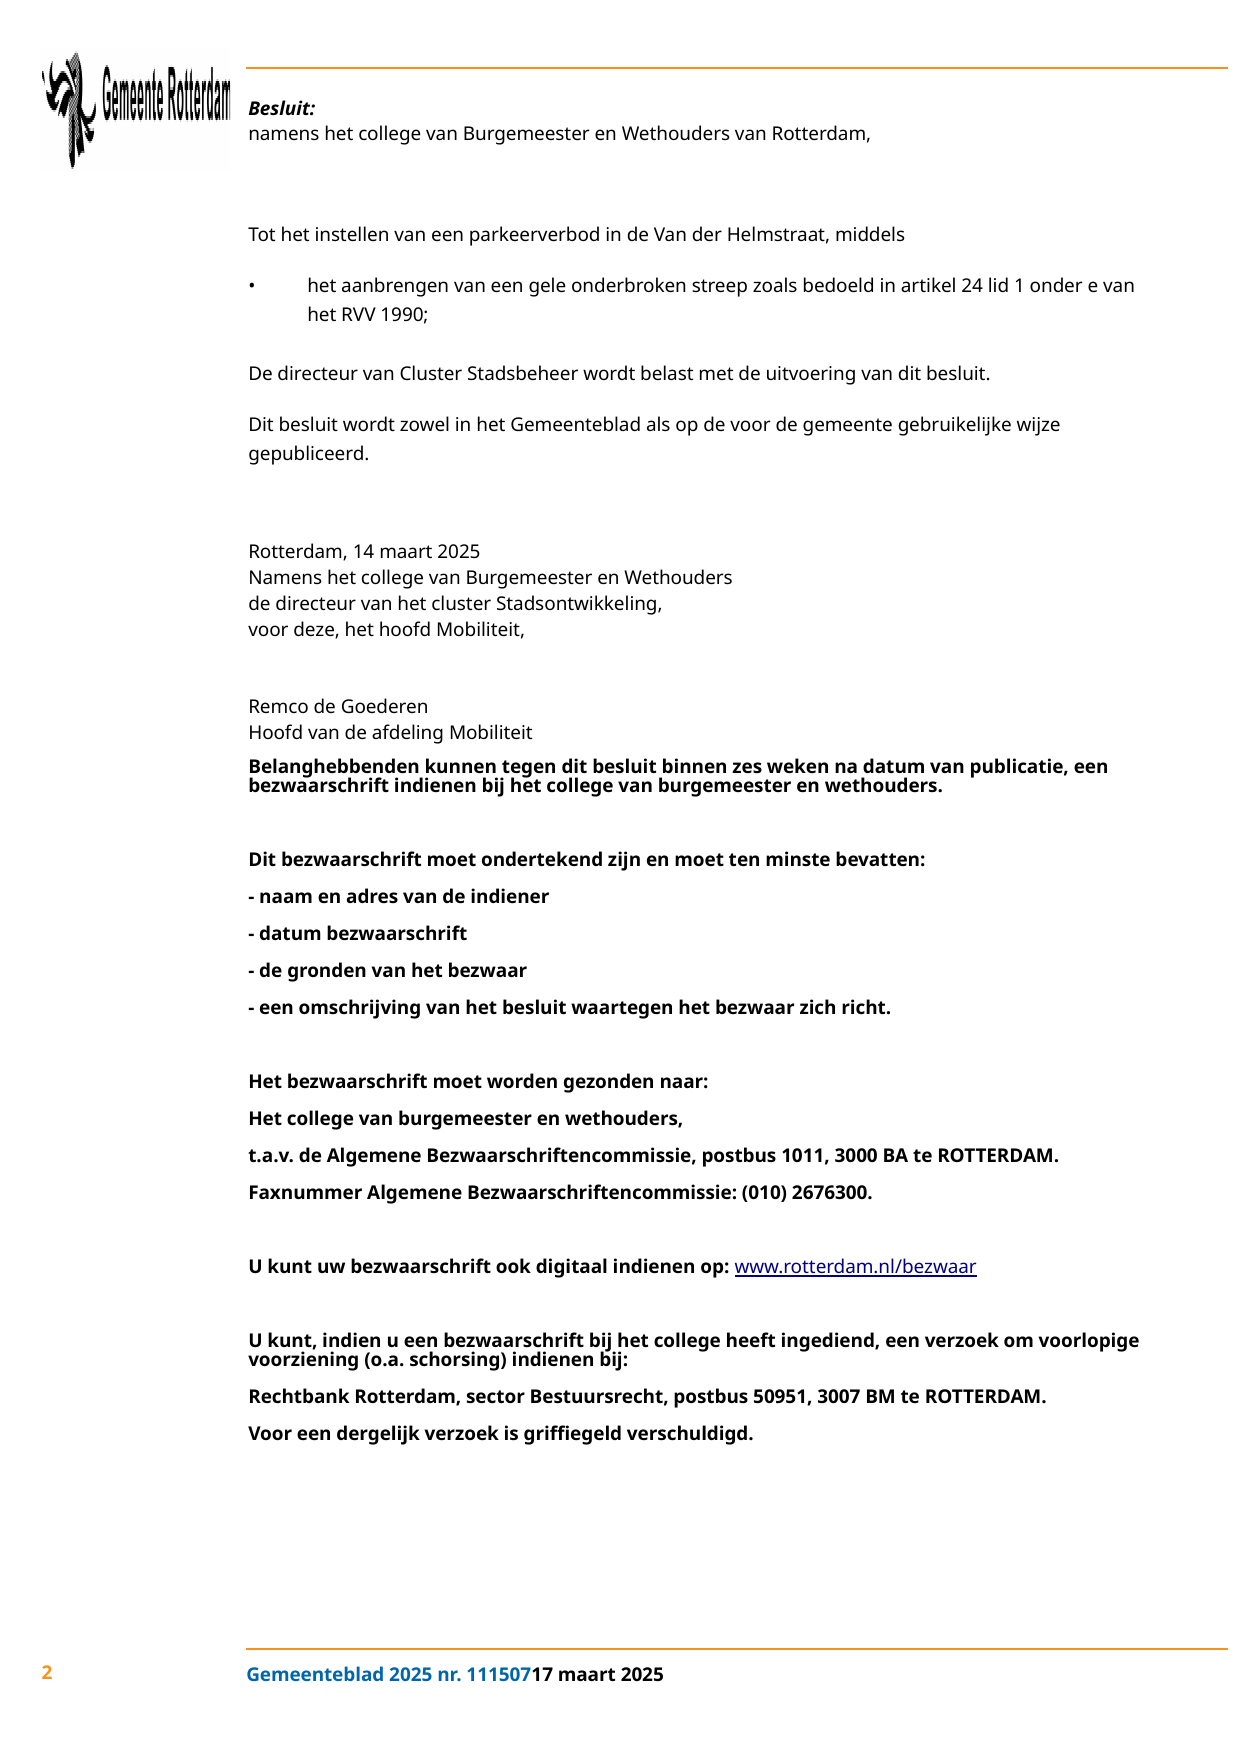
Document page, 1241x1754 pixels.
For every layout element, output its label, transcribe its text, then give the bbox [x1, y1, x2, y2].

text - de gronden van het bezwaar [248, 962, 1152, 982]
text t.a.v. de Algemene Bezwaarschriftencommissie, postbus 1011, 3000 BA te ROTTERDAM. [248, 1147, 1152, 1167]
text Rotterdam, 14 maart 2025 [248, 539, 1152, 564]
text - datum bezwaarschrift [248, 925, 1152, 945]
text Tot het instellen van een parkeerverbod in de Van der Helmstraat, middels [248, 221, 1152, 247]
text de directeur van het cluster Stadsontwikkeling, [248, 590, 1152, 616]
text Besluit: [248, 95, 1152, 121]
text U kunt, indien u een bezwaarschrift bij het college heeft ingediend, een verzoek om voorlopige voorziening (o.a. schorsing) indienen bij: [248, 1332, 1152, 1371]
list het aanbrengen van een gele onderbroken streep zoals bedoeld in artikel 24 lid 1 onder e van het RVV 1990; [248, 272, 1152, 327]
text Faxnummer Algemene Bezwaarschriftencommissie: (010) 2676300. [248, 1184, 1152, 1203]
text Voor een dergelijk verzoek is griffiegeld verschuldigd. [248, 1425, 1152, 1445]
text - naam en adres van de indiener [248, 888, 1152, 908]
text Het college van burgemeester en wethouders, [248, 1110, 1152, 1129]
text namens het college van Burgemeester en Wethouders van Rotterdam, [248, 121, 1152, 146]
picture [41, 47, 231, 172]
text De directeur van Cluster Stadsbeheer wordt belast met de uitvoering van dit besluit. [248, 361, 1152, 386]
text Dit besluit wordt zowel in het Gemeenteblad als op de voor de gemeente gebruikelijke wijze gepubliceerd. [248, 411, 1152, 466]
text Rechtbank Rotterdam, sector Bestuursrecht, postbus 50951, 3007 BM te ROTTERDAM. [248, 1388, 1152, 1408]
text Namens het college van Burgemeester en Wethouders [248, 564, 1152, 590]
text Hoofd van de afdeling Mobiliteit [248, 719, 1152, 744]
text - een omschrijving van het besluit waartegen het bezwaar zich richt. [248, 999, 1152, 1019]
text voor deze, het hoofd Mobiliteit, [248, 616, 1152, 642]
text Dit bezwaarschrift moet ondertekend zijn en moet ten minste bevatten: [248, 851, 1152, 871]
text Het bezwaarschrift moet worden gezonden naar: [248, 1073, 1152, 1093]
text U kunt uw bezwaarschrift ook digitaal indienen op: www.rotterdam.nl/bezwaar [248, 1258, 1152, 1277]
text Remco de Goederen [248, 693, 1152, 719]
text Belanghebbenden kunnen tegen dit besluit binnen zes weken na datum van publicatie, een bezwaarschrift indienen bij het college van burgemeester en wethouders. [248, 758, 1152, 797]
